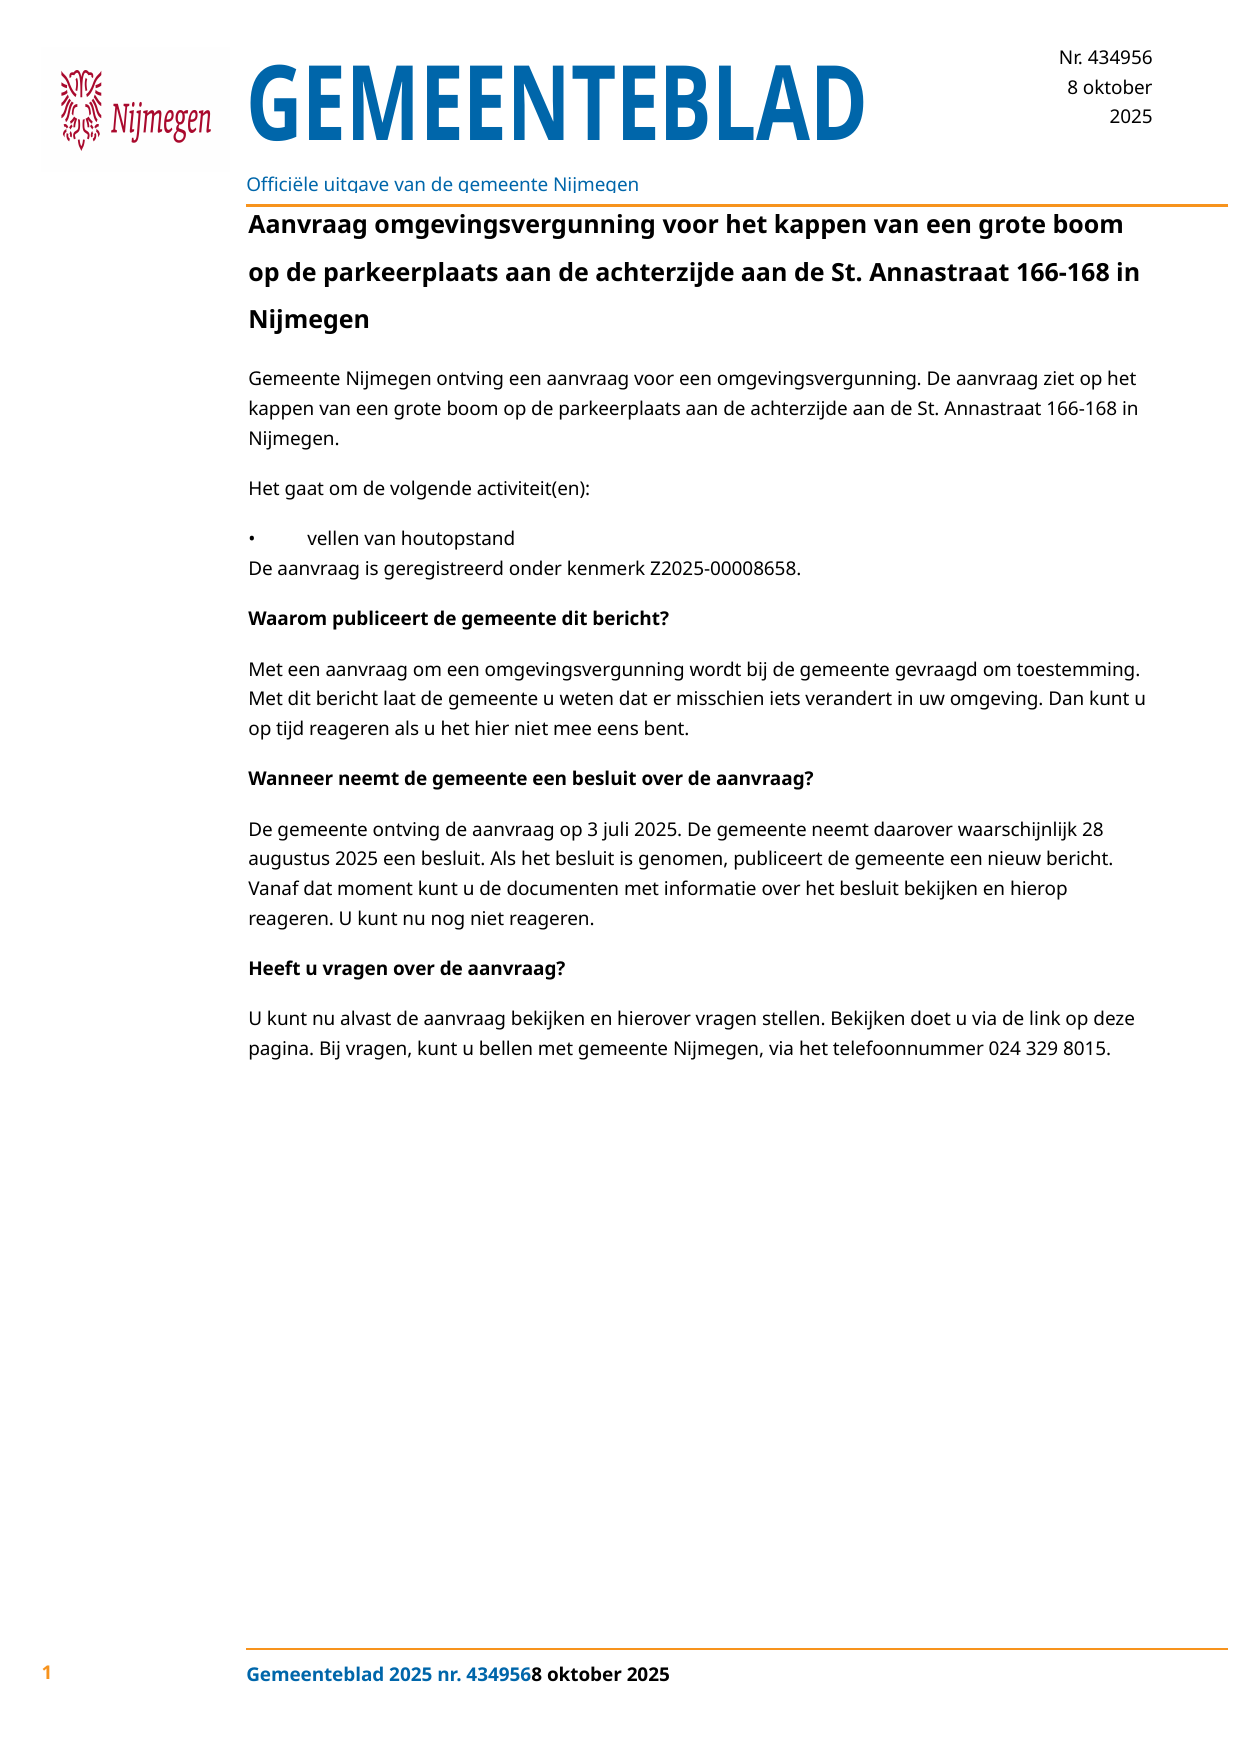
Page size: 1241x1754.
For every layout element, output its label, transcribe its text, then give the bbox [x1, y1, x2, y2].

text U kunt nu alvast de aanvraag bekijken en hierover vragen stellen. Bekijken doet u via de link op deze pagina. Bij vragen, kunt u bellen met gemeente Nijmegen, via het telefoonnummer 024 329 8015. [248, 1006, 1152, 1061]
text Met een aanvraag om een omgevingsvergunning wordt bij de gemeente gevraagd om toestemming. Met dit bericht laat de gemeente u weten dat er misschien iets verandert in uw omgeving. Dan kunt u op tijd reageren als u het hier niet mee eens bent. [248, 656, 1152, 741]
text Het gaat om de volgende activiteit(en): [248, 475, 1152, 501]
text Wanneer neemt de gemeente een besluit over de aanvraag? [248, 766, 1152, 791]
text Waarom publiceert de gemeente dit bericht? [248, 606, 1152, 631]
text Heeft u vragen over de aanvraag? [248, 955, 1152, 981]
text De aanvraag is geregistreerd onder kenmerk Z2025-00008658. [248, 555, 1152, 581]
text De gemeente ontving de aanvraag op 3 juli 2025. De gemeente neemt daarover waarschijnlijk 28 augustus 2025 een besluit. Als het besluit is genomen, publiceert de gemeente een nieuw bericht. Vanaf dat moment kunt u de documenten met informatie over het besluit bekijken en hierop reageren. U kunt nu nog niet reageren. [248, 816, 1152, 930]
list vellen van houtopstand [248, 526, 1152, 551]
text Gemeente Nijmegen ontving een aanvraag voor een omgevingsvergunning. De aanvraag ziet op het kappen van een grote boom op de parkeerplaats aan de achterzijde aan de St. Annastraat 166-168 in Nijmegen. [248, 366, 1152, 450]
text Aanvraag omgevingsvergunning voor het kappen van een grote boom op de parkeerplaats aan de achterzijde aan de St. Annastraat 166-168 in Nijmegen [248, 207, 1152, 336]
picture [41, 47, 231, 172]
